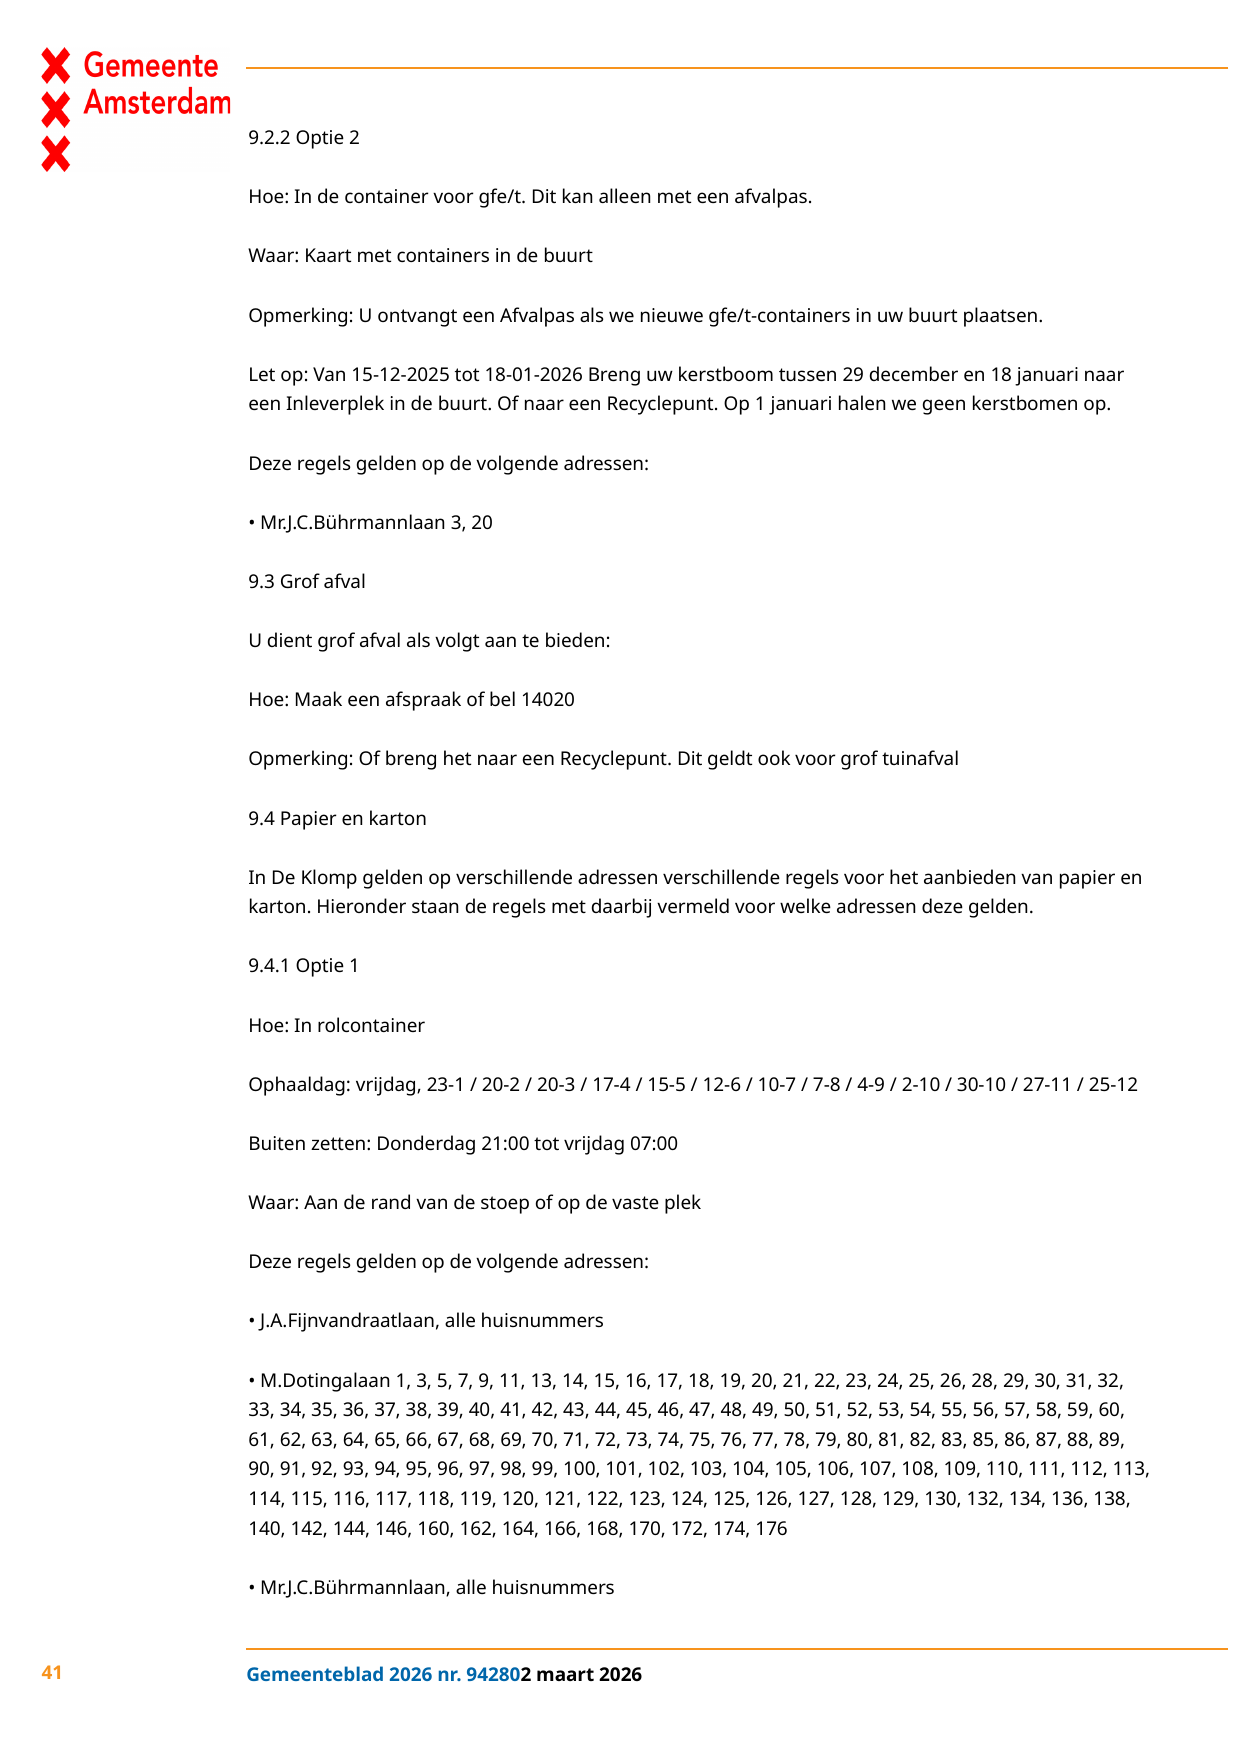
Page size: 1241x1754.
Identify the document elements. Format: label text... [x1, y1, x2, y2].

text 9.2.2 Optie 2 [248, 124, 1152, 150]
text 9.4 Papier en karton [248, 805, 1152, 831]
text 9.4.1 Optie 1 [248, 953, 1152, 978]
text In De Klomp gelden op verschillende adressen verschillende regels voor het aanbieden van papier en karton. Hieronder staan de regels met daarbij vermeld voor welke adressen deze gelden. [248, 864, 1152, 919]
text • Mr.J.C.Bührmannlaan 3, 20 [248, 509, 1152, 535]
text Let op: Van 15-12-2025 tot 18-01-2026 Breng uw kerstboom tussen 29 december en 18 januari naar een Inleverplek in de buurt. Of naar een Recyclepunt. Op 1 januari halen we geen kerstbomen op. [248, 361, 1152, 416]
text U dient grof afval als volgt aan te bieden: [248, 627, 1152, 653]
text Hoe: Maak een afspraak of bel 14020 [248, 686, 1152, 712]
text • Mr.J.C.Bührmannlaan, alle huisnummers [248, 1574, 1152, 1600]
text Deze regels gelden op de volgende adressen: [248, 450, 1152, 476]
text Waar: Aan de rand van de stoep of op de vaste plek [248, 1189, 1152, 1215]
text 9.3 Grof afval [248, 568, 1152, 594]
text Waar: Kaart met containers in de buurt [248, 243, 1152, 268]
text Hoe: In de container voor gfe/t. Dit kan alleen met een afvalpas. [248, 183, 1152, 209]
text Hoe: In rolcontainer [248, 1012, 1152, 1038]
text Ophaaldag: vrijdag, 23-1 / 20-2 / 20-3 / 17-4 / 15-5 / 12-6 / 10-7 / 7-8 / 4-9 / 2-10 / 30-10 / 27-11 / 25-12 [248, 1071, 1152, 1097]
text Deze regels gelden op de volgende adressen: [248, 1248, 1152, 1274]
picture [41, 47, 231, 172]
text • J.A.Fijnvandraatlaan, alle huisnummers [248, 1308, 1152, 1333]
text Opmerking: U ontvangt een Afvalpas als we nieuwe gfe/t-containers in uw buurt plaatsen. [248, 302, 1152, 328]
text • M.Dotingalaan 1, 3, 5, 7, 9, 11, 13, 14, 15, 16, 17, 18, 19, 20, 21, 22, 23, 24, 25, 26, 28, 29, 30, 31, 32, 33, 34, 35, 36, 37, 38, 39, 40, 41, 42, 43, 44, 45, 46, 47, 48, 49, 50, 51, 52, 53, 54, 55, 56, 57, 58, 59, 60, 61, 62, 63, 64, 65, 66, 67, 68, 69, 70, 71, 72, 73, 74, 75, 76, 77, 78, 79, 80, 81, 82, 83, 85, 86, 87, 88, 89, 90, 91, 92, 93, 94, 95, 96, 97, 98, 99, 100, 101, 102, 103, 104, 105, 106, 107, 108, 109, 110, 111, 112, 113, 114, 115, 116, 117, 118, 119, 120, 121, 122, 123, 124, 125, 126, 127, 128, 129, 130, 132, 134, 136, 138, 140, 142, 144, 146, 160, 162, 164, 166, 168, 170, 172, 174, 176 [248, 1367, 1152, 1541]
text Buiten zetten: Donderdag 21:00 tot vrijdag 07:00 [248, 1130, 1152, 1156]
text Opmerking: Of breng het naar een Recyclepunt. Dit geldt ook voor grof tuinafval [248, 746, 1152, 771]
